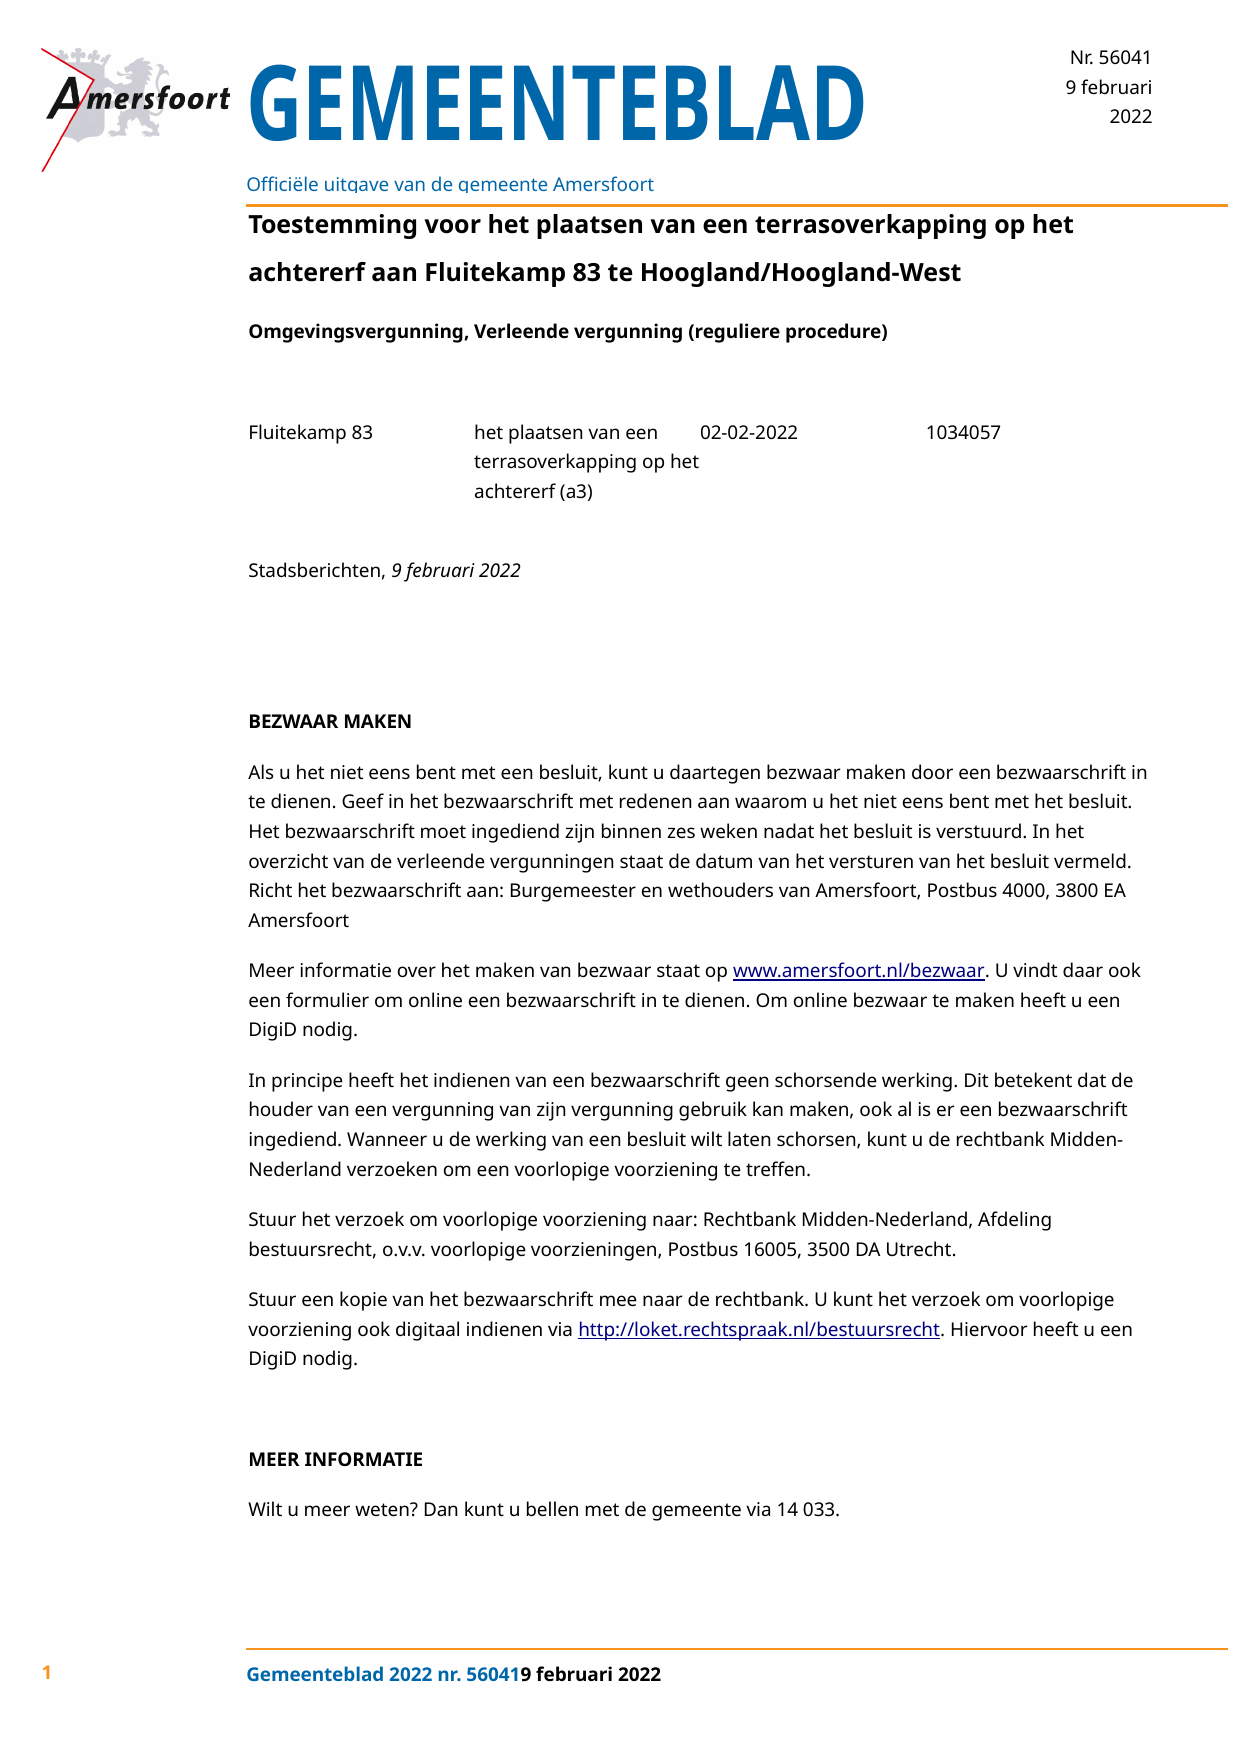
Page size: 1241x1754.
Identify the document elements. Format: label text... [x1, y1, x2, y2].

table_header Fluitekamp 83 [248, 419, 474, 504]
text Toestemming voor het plaatsen van een terrasoverkapping op het achtererf aan Fluitekamp 83 te Hoogland/Hoogland-West [248, 207, 1152, 288]
table_header 1034057 [926, 419, 1152, 504]
text In principe heeft het indienen van een bezwaarschrift geen schorsende werking. Dit betekent dat de houder van een vergunning van zijn vergunning gebruik kan maken, ook al is er een bezwaarschrift ingediend. Wanneer u de werking van een besluit wilt laten schorsen, kunt u de rechtbank Midden-Nederland verzoeken om een voorlopige voorziening te treffen. [248, 1067, 1152, 1181]
text Omgevingsvergunning, Verleende vergunning (reguliere procedure) [248, 318, 1152, 344]
text MEER INFORMATIE [248, 1446, 1152, 1472]
text Stadsberichten, 9 februari 2022 [248, 557, 1152, 583]
text BEZWAAR MAKEN [248, 709, 1152, 734]
text Meer informatie over het maken van bezwaar staat op www.amersfoort.nl/bezwaar. U vindt daar ook een formulier om online een bezwaarschrift in te dienen. Om online bezwaar te maken heeft u een DigiD nodig. [248, 957, 1152, 1042]
picture [41, 47, 231, 172]
text Als u het niet eens bent met een besluit, kunt u daartegen bezwaar maken door een bezwaarschrift in te dienen. Geef in het bezwaarschrift met redenen aan waarom u het niet eens bent met het besluit. Het bezwaarschrift moet ingediend zijn binnen zes weken nadat het besluit is verstuurd. In het overzicht van de verleende vergunningen staat de datum van het versturen van het besluit vermeld. Richt het bezwaarschrift aan: Burgemeester en wethouders van Amersfoort, Postbus 4000, 3800 EA Amersfoort [248, 759, 1152, 933]
text Stuur het verzoek om voorlopige voorziening naar: Rechtbank Midden-Nederland, Afdeling bestuursrecht, o.v.v. voorlopige voorzieningen, Postbus 16005, 3500 DA Utrecht. [248, 1206, 1152, 1261]
table_header 02-02-2022 [700, 419, 926, 504]
text Stuur een kopie van het bezwaarschrift mee naar de rechtbank. U kunt het verzoek om voorlopige voorziening ook digitaal indienen via http://loket.rechtspraak.nl/bestuursrecht. Hiervoor heeft u een DigiD nodig. [248, 1286, 1152, 1371]
text Wilt u meer weten? Dan kunt u bellen met de gemeente via 14 033. [248, 1497, 1152, 1522]
table_header het plaatsen van een terrasoverkapping op het achtererf (a3) [474, 419, 700, 504]
